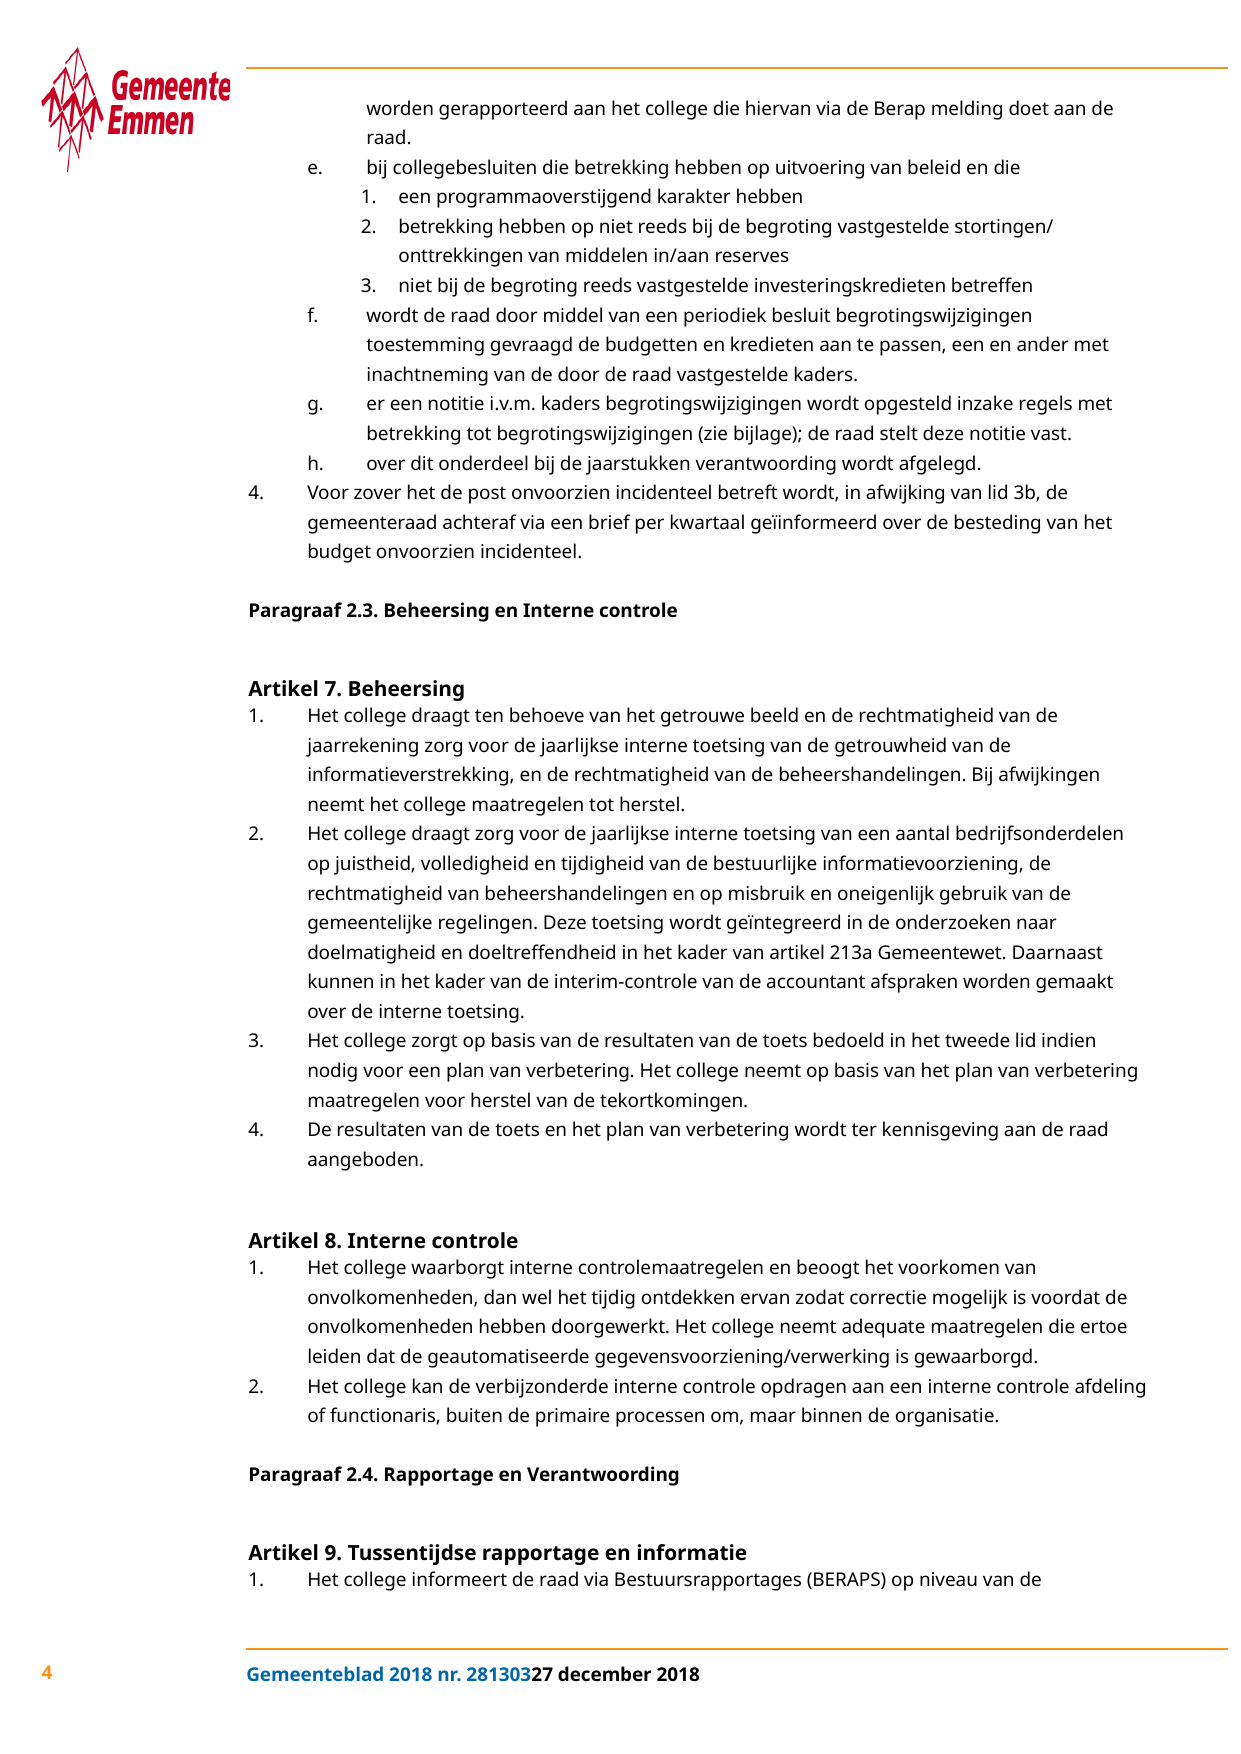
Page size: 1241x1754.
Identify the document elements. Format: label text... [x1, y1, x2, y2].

list Het college draagt ten behoeve van het getrouwe beeld en de rechtmatigheid van de jaarrekening zorg voor de jaarlijkse interne toetsing van de getrouwheid van de informatieverstrekking, en de rechtmatigheid van de beheershandelingen. Bij afwijkingen neemt het college maatregelen tot herstel. [248, 702, 1152, 817]
list Voor zover het de post onvoorzien incidenteel betreft wordt, in afwijking van lid 3b, de gemeenteraad achteraf via een brief per kwartaal geïinformeerd over de besteding van het budget onvoorzien incidenteel. [248, 479, 1152, 564]
text Paragraaf 2.3. Beheersing en Interne controle [248, 598, 1152, 623]
list Het college draagt zorg voor de jaarlijkse interne toetsing van een aantal bedrijfsonderdelen op juistheid, volledigheid en tijdigheid van de bestuurlijke informatievoorziening, de rechtmatigheid van beheershandelingen en op misbruik en oneigenlijk gebruik van de gemeentelijke regelingen. Deze toetsing wordt geïntegreerd in de onderzoeken naar doelmatigheid en doeltreffendheid in het kader van artikel 213a Gemeentewet. Daarnaast kunnen in het kader van de interim-controle van de accountant afspraken worden gemaakt over de interne toetsing. [248, 821, 1152, 1024]
list betrekking hebben op niet reeds bij de begroting vastgestelde stortingen/ onttrekkingen van middelen in/aan reserves [361, 213, 1152, 268]
list Het college waarborgt interne controlemaatregelen en beoogt het voorkomen van onvolkomenheden, dan wel het tijdig ontdekken ervan zodat correctie mogelijk is voordat de onvolkomenheden hebben doorgewerkt. Het college neemt adequate maatregelen die ertoe leiden dat de geautomatiseerde gegevensvoorziening/verwerking is gewaarborgd. [248, 1254, 1152, 1369]
text Paragraaf 2.4. Rapportage en Verantwoording [248, 1462, 1152, 1487]
text Artikel 9. Tussentijdse rapportage en informatie [248, 1538, 1152, 1566]
list Het college informeert de raad via Bestuursrapportages (BERAPS) op niveau van de [248, 1566, 1152, 1592]
list over dit onderdeel bij de jaarstukken verantwoording wordt afgelegd. [307, 450, 1152, 476]
text Artikel 8. Interne controle [248, 1226, 1152, 1254]
list niet bij de begroting reeds vastgestelde investeringskredieten betreffen [361, 272, 1152, 298]
list Het college zorgt op basis van de resultaten van de toets bedoeld in het tweede lid indien nodig voor een plan van verbetering. Het college neemt op basis van het plan van verbetering maatregelen voor herstel van de tekortkomingen. [248, 1028, 1152, 1113]
list wordt de raad door middel van een periodiek besluit begrotingswijzigingen toestemming gevraagd de budgetten en kredieten aan te passen, een en ander met inachtneming van de door de raad vastgestelde kaders. [307, 302, 1152, 387]
picture [41, 47, 231, 172]
list worden gerapporteerd aan het college die hiervan via de Berap melding doet aan de raad. [307, 95, 1152, 150]
list er een notitie i.v.m. kaders begrotingswijzigingen wordt opgesteld inzake regels met betrekking tot begrotingswijzigingen (zie bijlage); de raad stelt deze notitie vast. [307, 391, 1152, 446]
list De resultaten van de toets en het plan van verbetering wordt ter kennisgeving aan de raad aangeboden. [248, 1116, 1152, 1172]
list Het college kan de verbijzonderde interne controle opdragen aan een interne controle afdeling of functionaris, buiten de primaire processen om, maar binnen de organisatie. [248, 1373, 1152, 1428]
list bij collegebesluiten die betrekking hebben op uitvoering van beleid en die [307, 154, 1152, 180]
list een programmaoverstijgend karakter hebben [361, 183, 1152, 209]
text Artikel 7. Beheersing [248, 674, 1152, 702]
